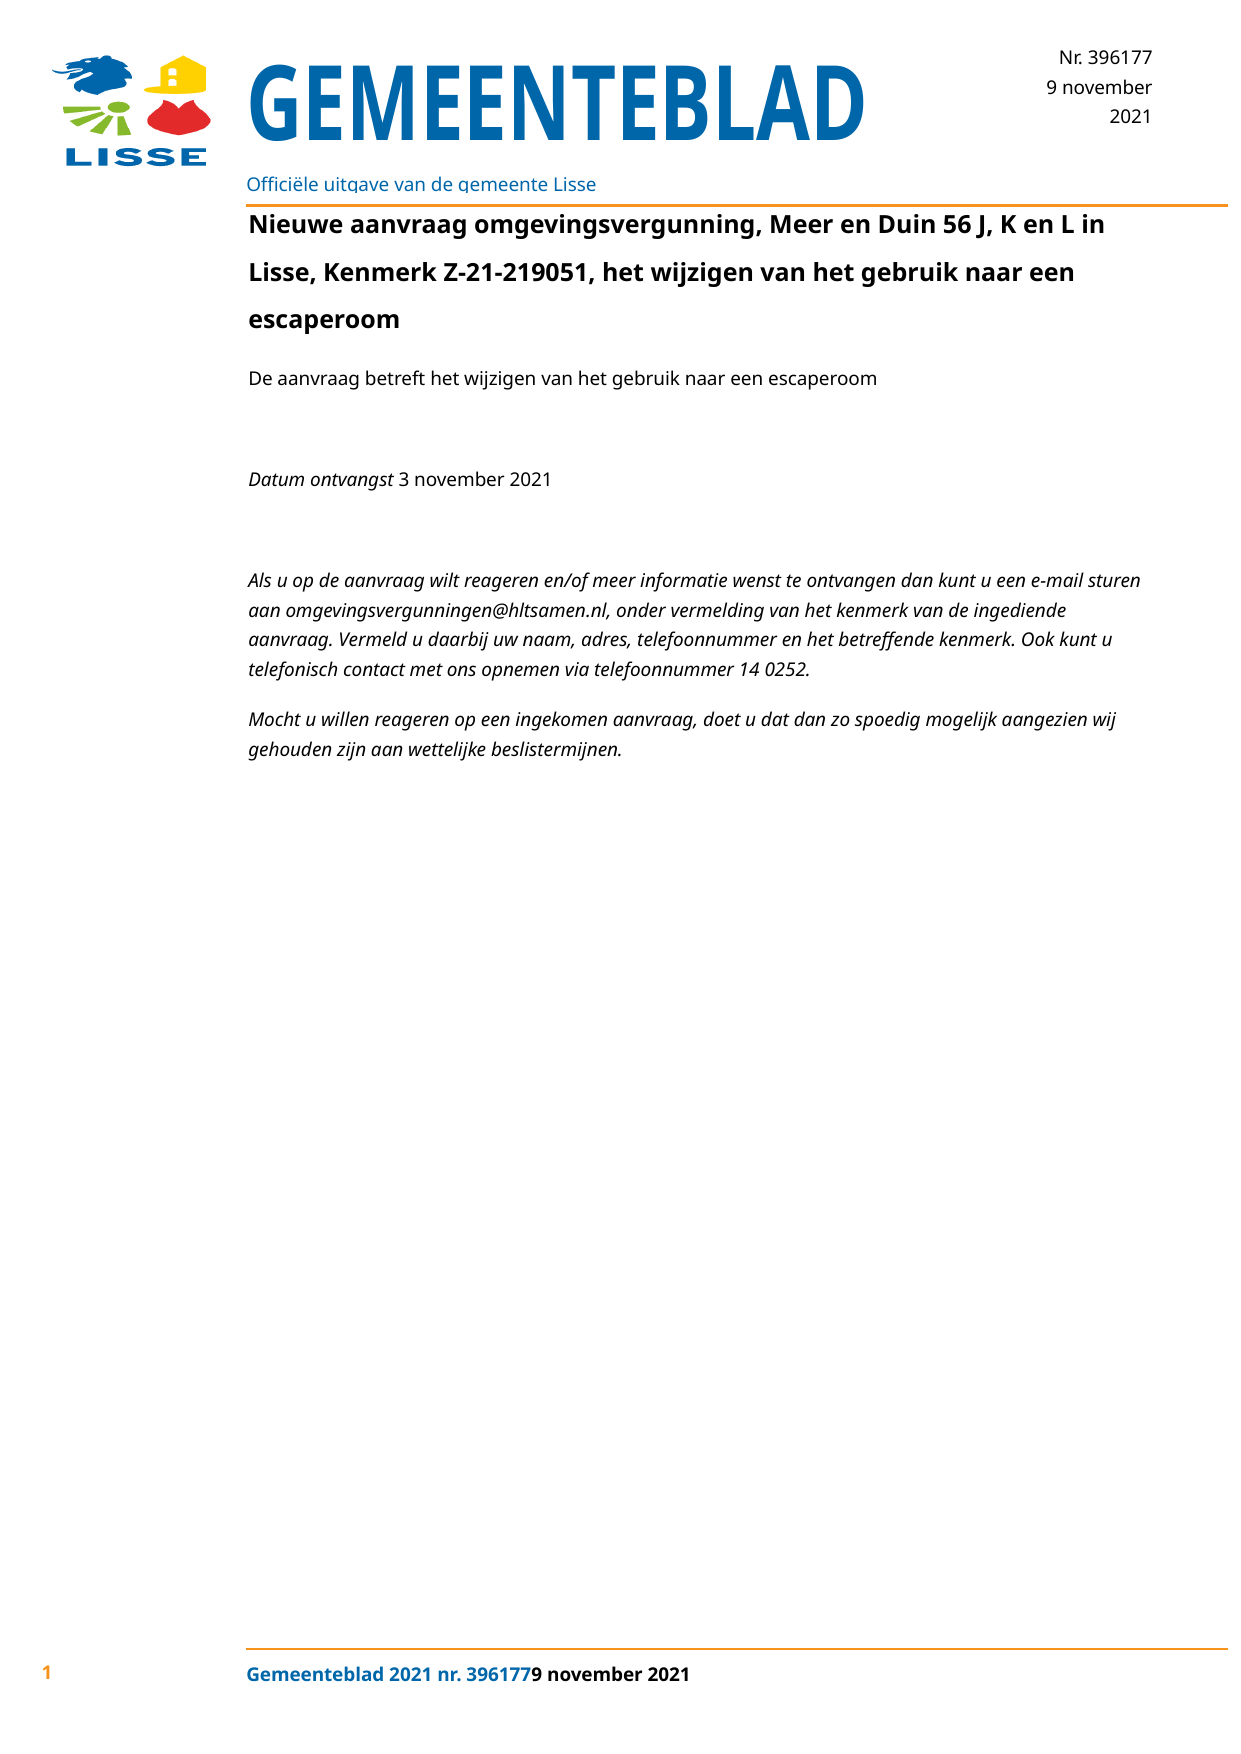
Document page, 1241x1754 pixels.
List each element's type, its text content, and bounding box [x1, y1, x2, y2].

text Mocht u willen reageren op een ingekomen aanvraag, doet u dat dan zo spoedig mogelijk aangezien wij gehouden zijn aan wettelijke beslistermijnen. [248, 706, 1152, 762]
picture [41, 47, 231, 172]
text Nieuwe aanvraag omgevingsvergunning, Meer en Duin 56 J, K en L in Lisse, Kenmerk Z-21-219051, het wijzigen van het gebruik naar een escaperoom [248, 207, 1152, 336]
text Datum ontvangst 3 november 2021 [248, 466, 1152, 492]
text De aanvraag betreft het wijzigen van het gebruik naar een escaperoom [248, 366, 1152, 391]
text Als u op de aanvraag wilt reageren en/of meer informatie wenst te ontvangen dan kunt u een e-mail sturen aan omgevingsvergunningen@hltsamen.nl, onder vermelding van het kenmerk van de ingediende aanvraag. Vermeld u daarbij uw naam, adres, telefoonnummer en het betreffende kenmerk. Ook kunt u telefonisch contact met ons opnemen via telefoonnummer 14 0252. [248, 567, 1152, 682]
